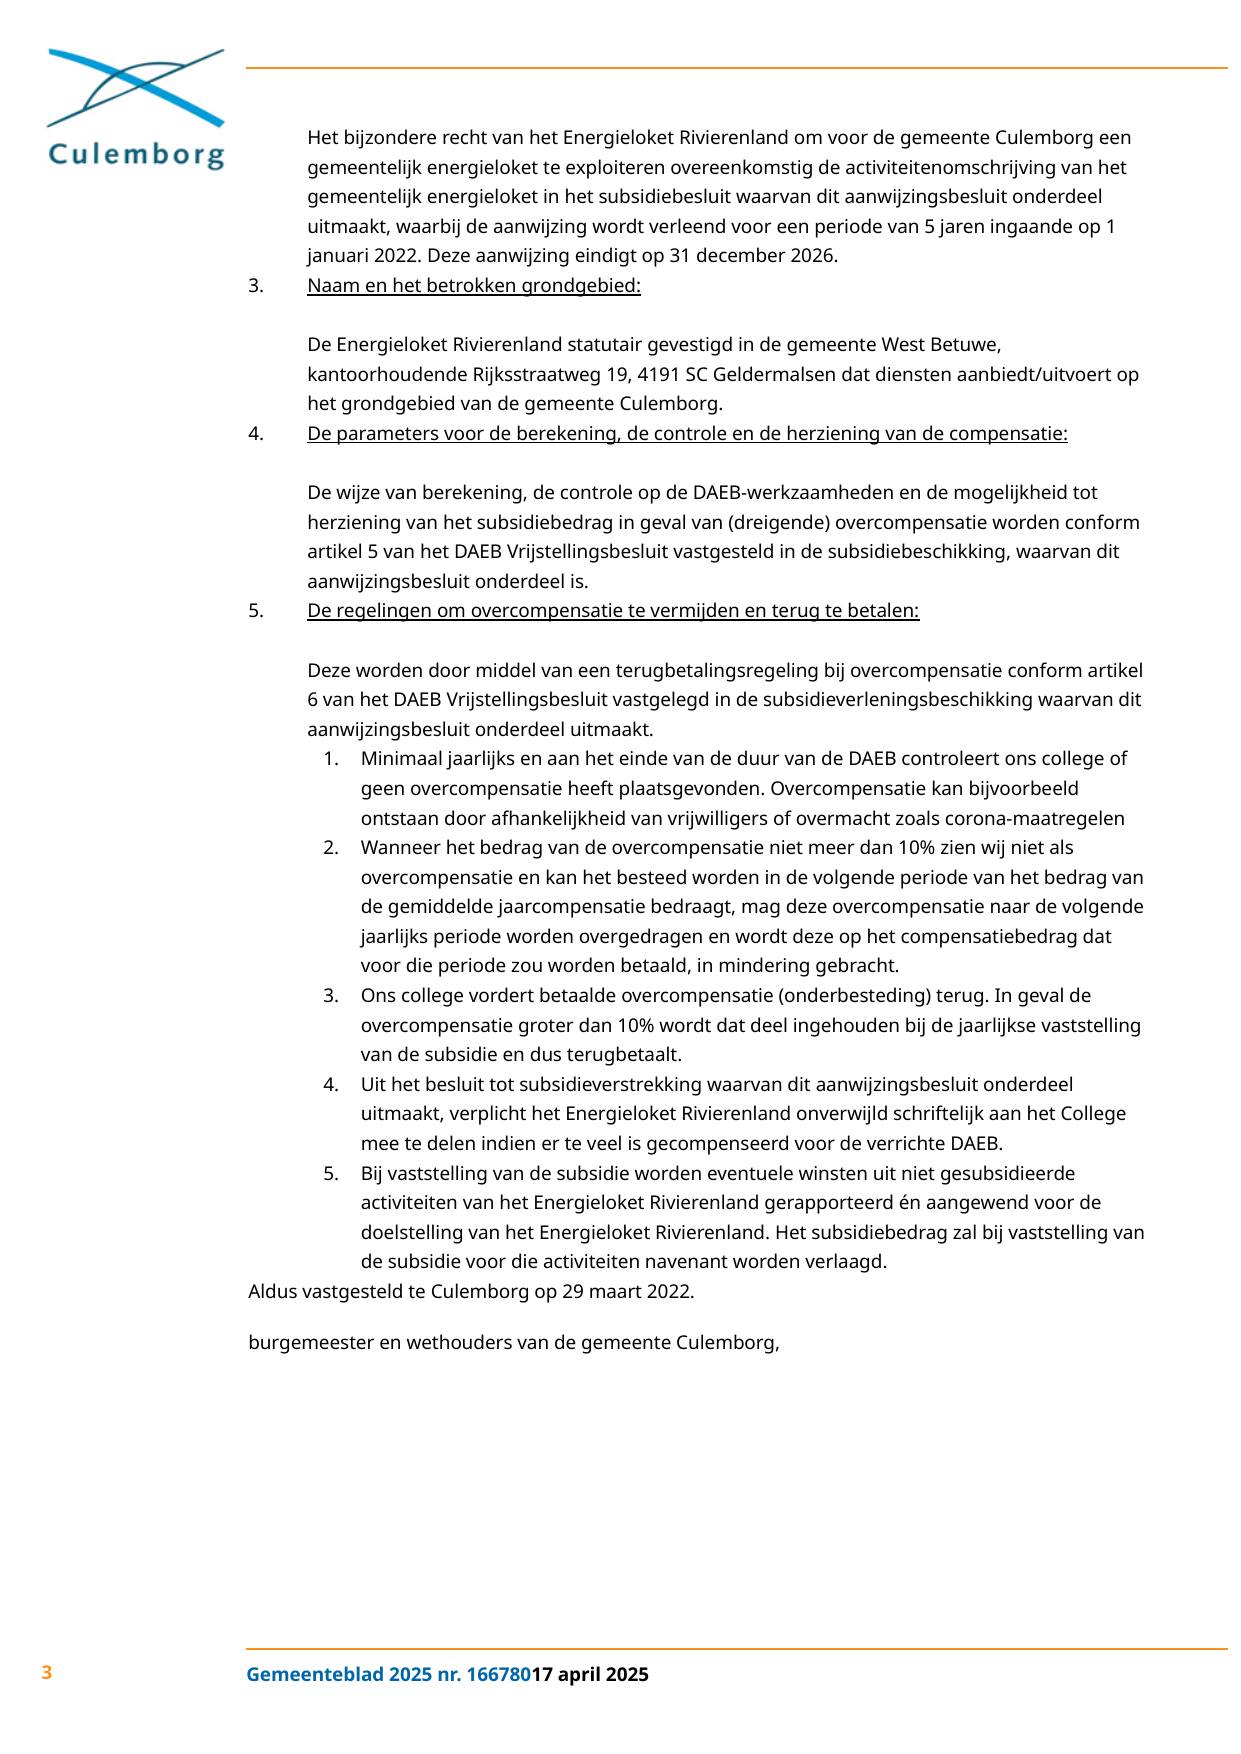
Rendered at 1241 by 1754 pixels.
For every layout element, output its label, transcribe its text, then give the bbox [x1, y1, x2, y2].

list Naam en het betrokken grondgebied: [248, 272, 1152, 298]
list De Energieloket Rivierenland statutair gevestigd in de gemeente West Betuwe, kantoorhoudende Rijksstraatweg 19, 4191 SC Geldermalsen dat diensten aanbiedt/uitvoert op het grondgebied van de gemeente Culemborg. [248, 331, 1152, 416]
list De parameters voor de berekening, de controle en de herziening van de compensatie: [248, 420, 1152, 446]
picture [41, 47, 231, 172]
list De wijze van berekening, de controle op de DAEB-werkzaamheden en de mogelijkheid tot herziening van het subsidiebedrag in geval van (dreigende) overcompensatie worden conform artikel 5 van het DAEB Vrijstellingsbesluit vastgesteld in de subsidiebeschikking, waarvan dit aanwijzingsbesluit onderdeel is. [248, 479, 1152, 594]
list Minimaal jaarlijks en aan het einde van de duur van de DAEB controleert ons college of geen overcompensatie heeft plaatsgevonden. Overcompensatie kan bijvoorbeeld ontstaan door afhankelijkheid van vrijwilligers of overmacht zoals corona-maatregelen [323, 746, 1152, 831]
text burgemeester en wethouders van de gemeente Culemborg, [248, 1329, 1152, 1355]
list De regelingen om overcompensatie te vermijden en terug te betalen: [248, 598, 1152, 623]
list Deze worden door middel van een terugbetalingsregeling bij overcompensatie conform artikel 6 van het DAEB Vrijstellingsbesluit vastgelegd in de subsidieverleningsbeschikking waarvan dit aanwijzingsbesluit onderdeel uitmaakt. [248, 657, 1152, 742]
list Wanneer het bedrag van de overcompensatie niet meer dan 10% zien wij niet als overcompensatie en kan het besteed worden in de volgende periode van het bedrag van de gemiddelde jaarcompensatie bedraagt, mag deze overcompensatie naar de volgende jaarlijks periode worden overgedragen en wordt deze op het compensatiebedrag dat voor die periode zou worden betaald, in mindering gebracht. [323, 834, 1152, 978]
list Uit het besluit tot subsidieverstrekking waarvan dit aanwijzingsbesluit onderdeel uitmaakt, verplicht het Energieloket Rivierenland onverwijld schriftelijk aan het College mee te delen indien er te veel is gecompenseerd voor de verrichte DAEB. [323, 1071, 1152, 1156]
text Aldus vastgesteld te Culemborg op 29 maart 2022. [248, 1278, 1152, 1304]
list Bij vaststelling van de subsidie worden eventuele winsten uit niet gesubsidieerde activiteiten van het Energieloket Rivierenland gerapporteerd én aangewend voor de doelstelling van het Energieloket Rivierenland. Het subsidiebedrag zal bij vaststelling van de subsidie voor die activiteiten navenant worden verlaagd. [323, 1160, 1152, 1274]
list Het bijzondere recht van het Energieloket Rivierenland om voor de gemeente Culemborg een gemeentelijk energieloket te exploiteren overeenkomstig de activiteitenomschrijving van het gemeentelijk energieloket in het subsidiebesluit waarvan dit aanwijzingsbesluit onderdeel uitmaakt, waarbij de aanwijzing wordt verleend voor een periode van 5 jaren ingaande op 1 januari 2022. Deze aanwijzing eindigt op 31 december 2026. [248, 124, 1152, 268]
list Ons college vordert betaalde overcompensatie (onderbesteding) terug. In geval de overcompensatie groter dan 10% wordt dat deel ingehouden bij de jaarlijkse vaststelling van de subsidie en dus terugbetaalt. [323, 982, 1152, 1067]
